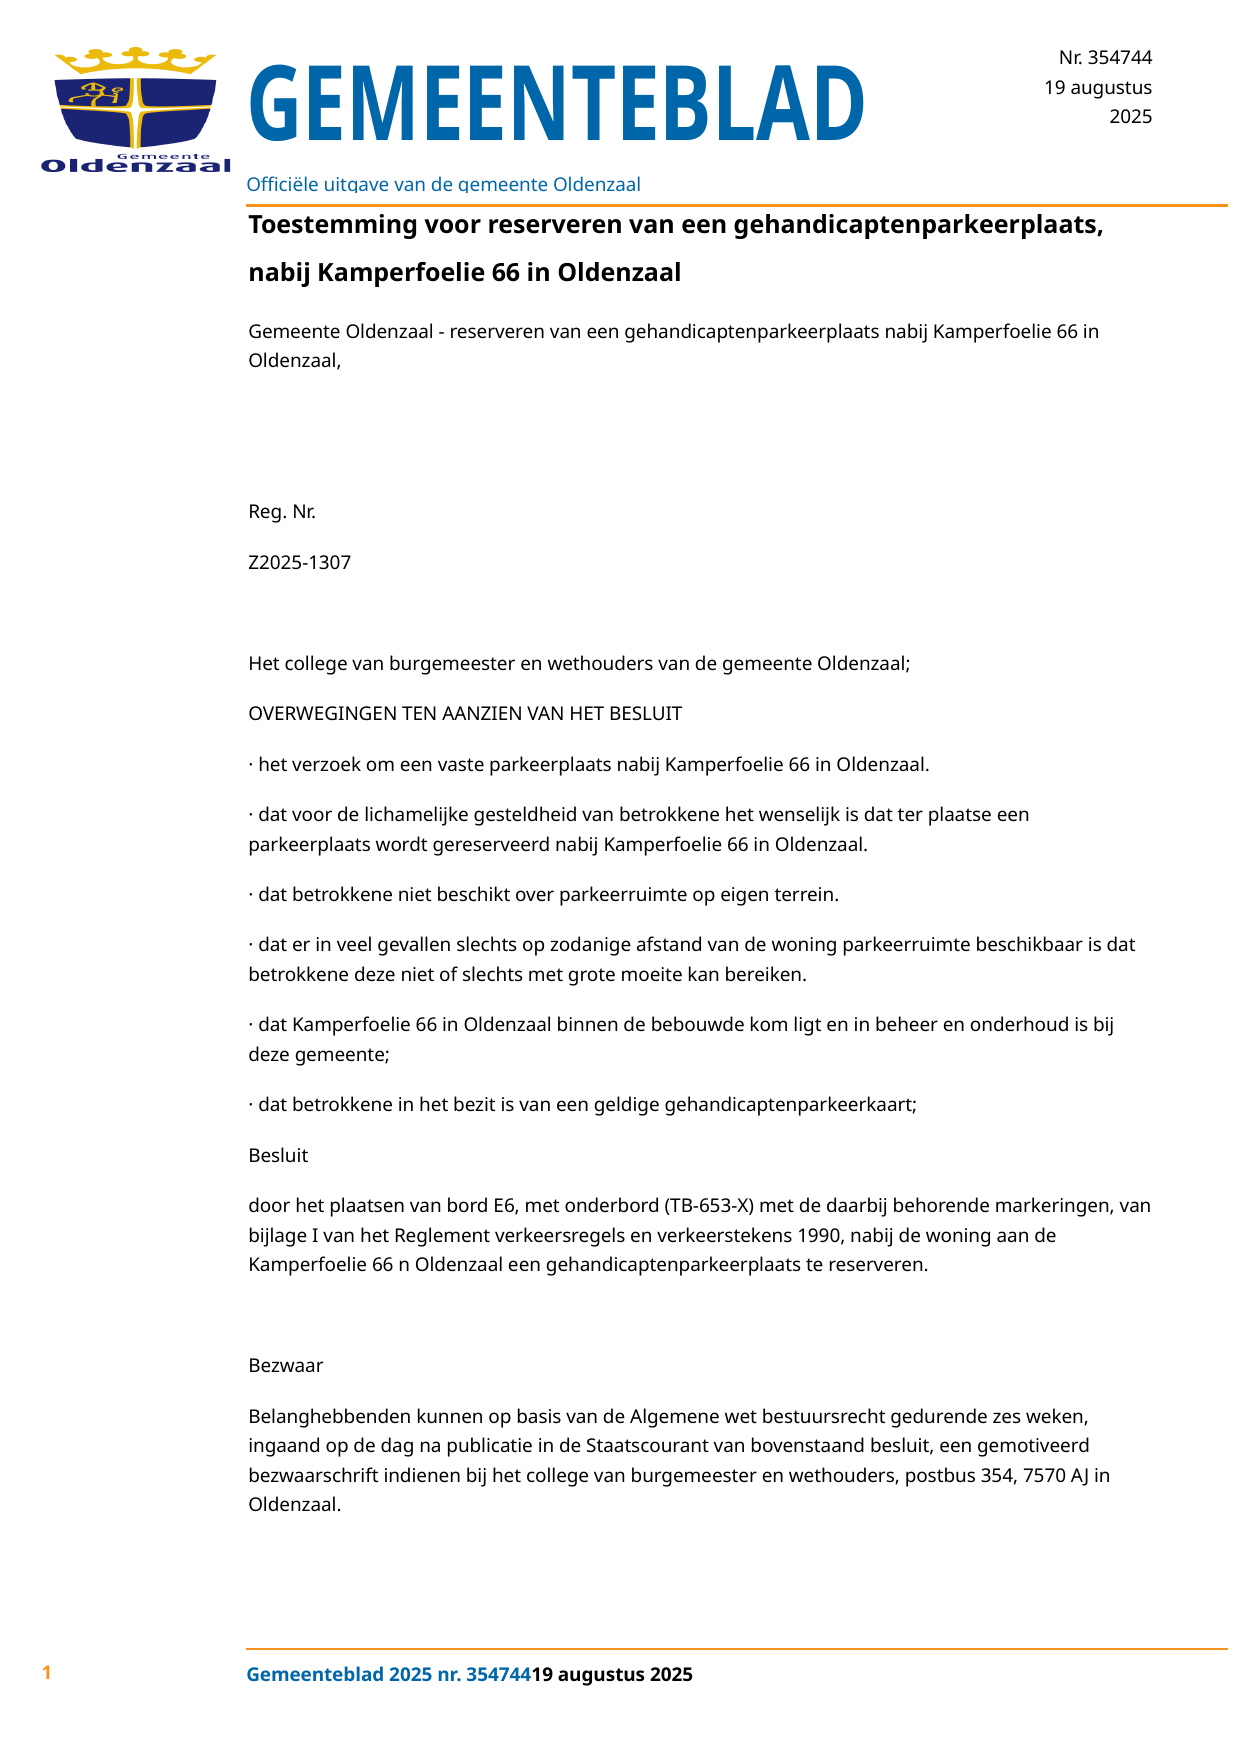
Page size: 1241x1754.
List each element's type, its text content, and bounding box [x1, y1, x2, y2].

text · dat er in veel gevallen slechts op zodanige afstand van de woning parkeerruimte beschikbaar is dat betrokkene deze niet of slechts met grote moeite kan bereiken. [248, 932, 1152, 987]
text · dat voor de lichamelijke gesteldheid van betrokkene het wenselijk is dat ter plaatse een parkeerplaats wordt gereserveerd nabij Kamperfoelie 66 in Oldenzaal. [248, 801, 1152, 857]
text Gemeente Oldenzaal - reserveren van een gehandicaptenparkeerplaats nabij Kamperfoelie 66 in Oldenzaal, [248, 318, 1152, 373]
text door het plaatsen van bord E6, met onderbord (TB-653-X) met de daarbij behorende markeringen, van bijlage I van het Reglement verkeersregels en verkeerstekens 1990, nabij de woning aan de Kamperfoelie 66 n Oldenzaal een gehandicaptenparkeerplaats te reserveren. [248, 1192, 1152, 1277]
text · dat Kamperfoelie 66 in Oldenzaal binnen de bebouwde kom ligt en in beheer en onderhoud is bij deze gemeente; [248, 1012, 1152, 1067]
text · dat betrokkene niet beschikt over parkeerruimte op eigen terrein. [248, 881, 1152, 907]
text · dat betrokkene in het bezit is van een geldige gehandicaptenparkeerkaart; [248, 1092, 1152, 1117]
text · het verzoek om een vaste parkeerplaats nabij Kamperfoelie 66 in Oldenzaal. [248, 751, 1152, 777]
text Besluit [248, 1142, 1152, 1168]
text Belanghebbenden kunnen op basis van de Algemene wet bestuursrecht gedurende zes weken, ingaand op de dag na publicatie in de Staatscourant van bovenstaand besluit, een gemotiveerd bezwaarschrift indienen bij het college van burgemeester en wethouders, postbus 354, 7570 AJ in Oldenzaal. [248, 1403, 1152, 1517]
text Reg. Nr. [248, 499, 1152, 524]
text OVERWEGINGEN TEN AANZIEN VAN HET BESLUIT [248, 700, 1152, 726]
text Toestemming voor reserveren van een gehandicaptenparkeerplaats, nabij Kamperfoelie 66 in Oldenzaal [248, 207, 1152, 288]
text Het college van burgemeester en wethouders van de gemeente Oldenzaal; [248, 650, 1152, 676]
text Z2025-1307 [248, 549, 1152, 575]
text Bezwaar [248, 1352, 1152, 1378]
picture [41, 47, 231, 172]
